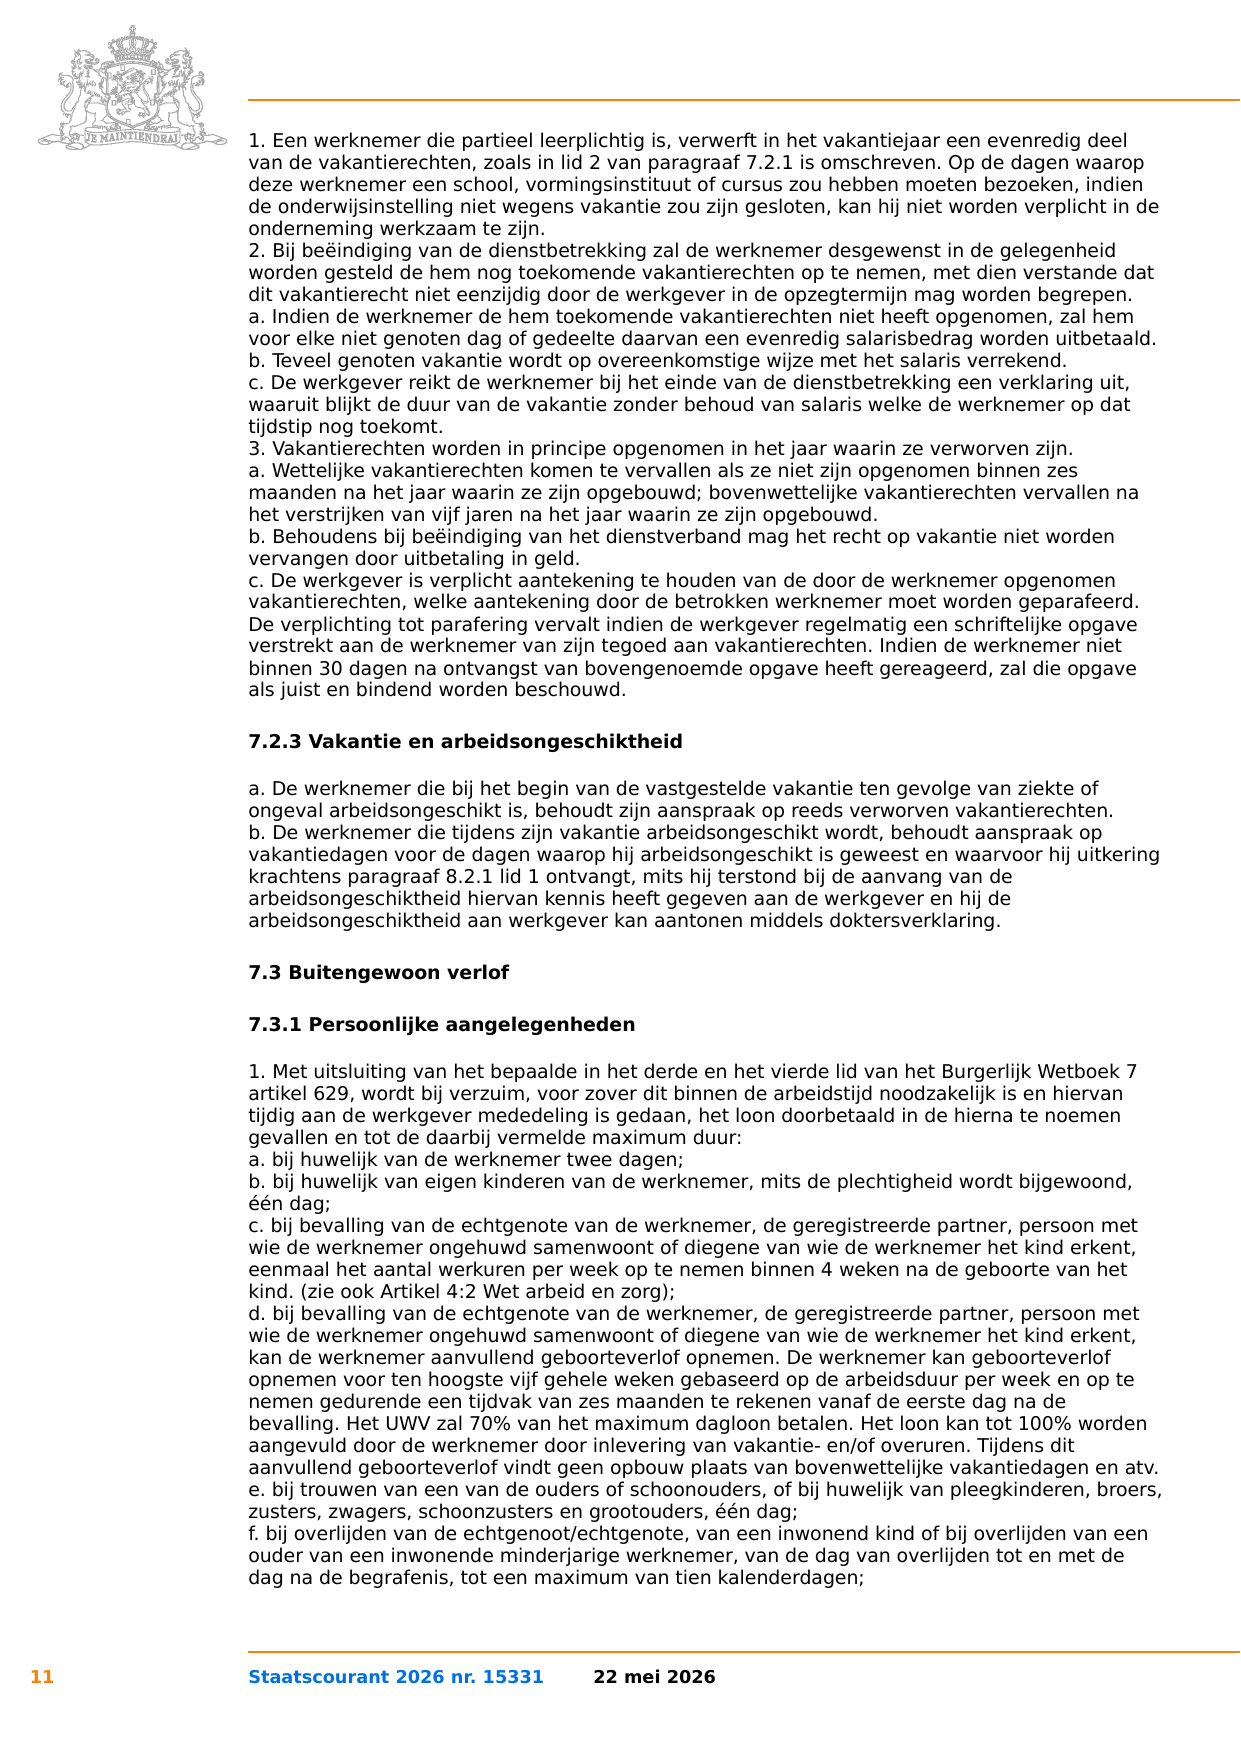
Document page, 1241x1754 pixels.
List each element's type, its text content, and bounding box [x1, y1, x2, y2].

subtitle 7.2.3 Vakantie en arbeidsongeschiktheid [248, 731, 1163, 753]
subtitle 7.3.1 Persoonlijke aangelegenheden [248, 1014, 1163, 1036]
text c. De werkgever reikt de werknemer bij het einde van de dienstbetrekking een verklaring uit, waaruit blijkt de duur van de vakantie zonder behoud van salaris welke de werknemer op dat tijdstip nog toekomt. [248, 372, 1163, 438]
text d. bij bevalling van de echtgenote van de werknemer, de geregistreerde partner, persoon met wie de werknemer ongehuwd samenwoont of diegene van wie de werknemer het kind erkent, kan de werknemer aanvullend geboorteverlof opnemen. De werknemer kan geboorteverlof opnemen voor ten hoogste vijf gehele weken gebaseerd op de arbeidsduur per week en op te nemen gedurende een tijdvak van zes maanden te rekenen vanaf de eerste dag na de bevalling. Het UWV zal 70% van het maximum dagloon betalen. Het loon kan tot 100% worden aangevuld door de werknemer door inlevering van vakantie- en/of overuren. Tijdens dit aanvullend geboorteverlof vindt geen opbouw plaats van bovenwettelijke vakantiedagen en atv. [248, 1303, 1163, 1479]
text c. De werkgever is verplicht aantekening te houden van de door de werknemer opgenomen vakantierechten, welke aantekening door de betrokken werknemer moet worden geparafeerd. De verplichting tot parafering vervalt indien de werkgever regelmatig een schriftelijke opgave verstrekt aan de werknemer van zijn tegoed aan vakantierechten. Indien de werknemer niet binnen 30 dagen na ontvangst van bovengenoemde opgave heeft gereageerd, zal die opgave als juist en bindend worden beschouwd. [248, 569, 1163, 701]
text 2. Bij beëindiging van de dienstbetrekking zal de werknemer desgewenst in de gelegenheid worden gesteld de hem nog toekomende vakantierechten op te nemen, met dien verstande dat dit vakantierecht niet eenzijdig door de werkgever in de opzegtermijn mag worden begrepen. [248, 240, 1163, 306]
text a. Indien de werknemer de hem toekomende vakantierechten niet heeft opgenomen, zal hem voor elke niet genoten dag of gedeelte daarvan een evenredig salarisbedrag worden uitbetaald. [248, 306, 1163, 350]
text 3. Vakantierechten worden in principe opgenomen in het jaar waarin ze verworven zijn. [248, 438, 1163, 459]
text f. bij overlijden van de echtgenoot/echtgenote, van een inwonend kind of bij overlijden van een ouder van een inwonende minderjarige werknemer, van de dag van overlijden tot en met de dag na de begrafenis, tot een maximum van tien kalenderdagen; [248, 1523, 1163, 1589]
subtitle 7.3 Buitengewoon verlof [248, 962, 1163, 984]
text a. Wettelijke vakantierechten komen te vervallen als ze niet zijn opgenomen binnen zes maanden na het jaar waarin ze zijn opgebouwd; bovenwettelijke vakantierechten vervallen na het verstrijken van vijf jaren na het jaar waarin ze zijn opgebouwd. [248, 459, 1163, 526]
text b. Behoudens bij beëindiging van het dienstverband mag het recht op vakantie niet worden vervangen door uitbetaling in geld. [248, 526, 1163, 569]
text b. De werknemer die tijdens zijn vakantie arbeidsongeschikt wordt, behoudt aanspraak op vakantiedagen voor de dagen waarop hij arbeidsongeschikt is geweest en waarvoor hij uitkering krachtens paragraaf 8.2.1 lid 1 ontvangt, mits hij terstond bij de aanvang van de arbeidsongeschiktheid hiervan kennis heeft gegeven aan de werkgever en hij de arbeidsongeschiktheid aan werkgever kan aantonen middels doktersverklaring. [248, 822, 1163, 932]
text c. bij bevalling van de echtgenote van de werknemer, de geregistreerde partner, persoon met wie de werknemer ongehuwd samenwoont of diegene van wie de werknemer het kind erkent, eenmaal het aantal werkuren per week op te nemen binnen 4 weken na de geboorte van het kind. (zie ook Artikel 4:2 Wet arbeid en zorg); [248, 1215, 1163, 1303]
text a. bij huwelijk van de werknemer twee dagen; [248, 1149, 1163, 1171]
text b. Teveel genoten vakantie wordt op overeenkomstige wijze met het salaris verrekend. [248, 350, 1163, 372]
text e. bij trouwen van een van de ouders of schoonouders, of bij huwelijk van pleegkinderen, broers, zusters, zwagers, schoonzusters en grootouders, één dag; [248, 1479, 1163, 1523]
text 1. Een werknemer die partieel leerplichtig is, verwerft in het vakantiejaar een evenredig deel van de vakantierechten, zoals in lid 2 van paragraaf 7.2.1 is omschreven. Op de dagen waarop deze werknemer een school, vormingsinstituut of cursus zou hebben moeten bezoeken, indien de onderwijsinstelling niet wegens vakantie zou zijn gesloten, kan hij niet worden verplicht in de onderneming werkzaam te zijn. [248, 130, 1163, 240]
text b. bij huwelijk van eigen kinderen van de werknemer, mits de plechtigheid wordt bijgewoond, één dag; [248, 1171, 1163, 1215]
text 1. Met uitsluiting van het bepaalde in het derde en het vierde lid van het Burgerlijk Wetboek 7 artikel 629, wordt bij verzuim, voor zover dit binnen de arbeidstijd noodzakelijk is en hiervan tijdig aan de werkgever mededeling is gedaan, het loon doorbetaald in de hierna te noemen gevallen en tot de daarbij vermelde maximum duur: [248, 1061, 1163, 1149]
text a. De werknemer die bij het begin van de vastgestelde vakantie ten gevolge van ziekte of ongeval arbeidsongeschikt is, behoudt zijn aanspraak op reeds verworven vakantierechten. [248, 778, 1163, 822]
picture [38, 25, 227, 150]
